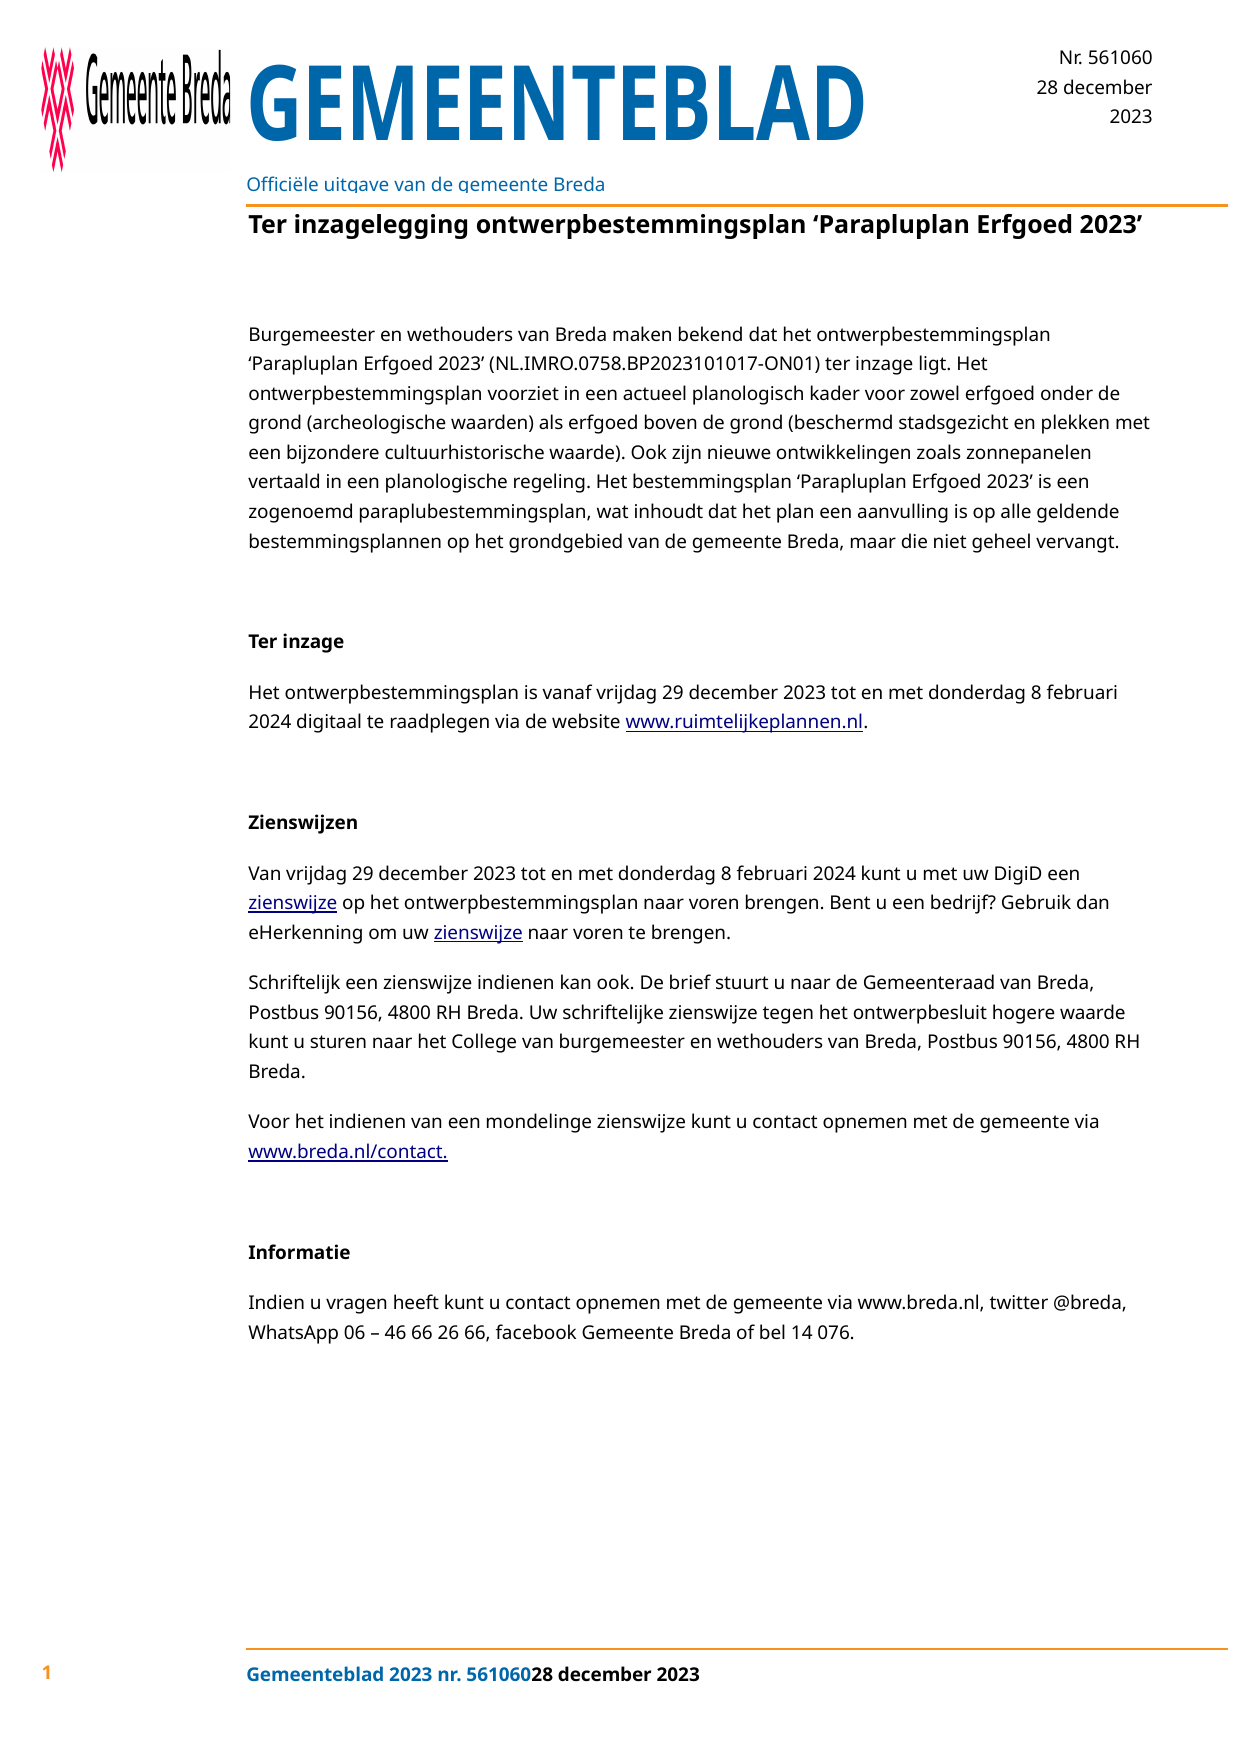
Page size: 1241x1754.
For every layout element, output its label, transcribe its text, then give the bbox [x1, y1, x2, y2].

text Het ontwerpbestemmingsplan is vanaf vrijdag 29 december 2023 tot en met donderdag 8 februari 2024 digitaal te raadplegen via de website www.ruimtelijkeplannen.nl. [248, 679, 1152, 734]
text Schriftelijk een zienswijze indienen kan ook. De brief stuurt u naar de Gemeenteraad van Breda, Postbus 90156, 4800 RH Breda. Uw schriftelijke zienswijze tegen het ontwerpbesluit hogere waarde kunt u sturen naar het College van burgemeester en wethouders van Breda, Postbus 90156, 4800 RH Breda. [248, 969, 1152, 1084]
text Ter inzage [248, 629, 1152, 654]
text Van vrijdag 29 december 2023 tot en met donderdag 8 februari 2024 kunt u met uw DigiD een zienswijze op het ontwerpbestemmingsplan naar voren brengen. Bent u een bedrijf? Gebruik dan eHerkenning om uw zienswijze naar voren te brengen. [248, 860, 1152, 945]
text Voor het indienen van een mondelinge zienswijze kunt u contact opnemen met de gemeente via www.breda.nl/contact. [248, 1109, 1152, 1164]
text Informatie [248, 1239, 1152, 1265]
text Indien u vragen heeft kunt u contact opnemen met de gemeente via www.breda.nl, twitter @breda, WhatsApp 06 – 46 66 26 66, facebook Gemeente Breda of bel 14 076. [248, 1289, 1152, 1345]
text Zienswijzen [248, 809, 1152, 835]
text Ter inzagelegging ontwerpbestemmingsplan ‘Parapluplan Erfgoed 2023’ [248, 207, 1152, 241]
text Burgemeester en wethouders van Breda maken bekend dat het ontwerpbestemmingsplan ‘Parapluplan Erfgoed 2023’ (NL.IMRO.0758.BP2023101017-ON01) ter inzage ligt. Het ontwerpbestemmingsplan voorziet in een actueel planologisch kader voor zowel erfgoed onder de grond (archeologische waarden) als erfgoed boven de grond (beschermd stadsgezicht en plekken met een bijzondere cultuurhistorische waarde). Ook zijn nieuwe ontwikkelingen zoals zonnepanelen vertaald in een planologische regeling. Het bestemmingsplan ‘Parapluplan Erfgoed 2023’ is een zogenoemd paraplubestemmingsplan, wat inhoudt dat het plan een aanvulling is op alle geldende bestemmingsplannen op het grondgebied van de gemeente Breda, maar die niet geheel vervangt. [248, 321, 1152, 553]
picture [41, 47, 231, 172]
